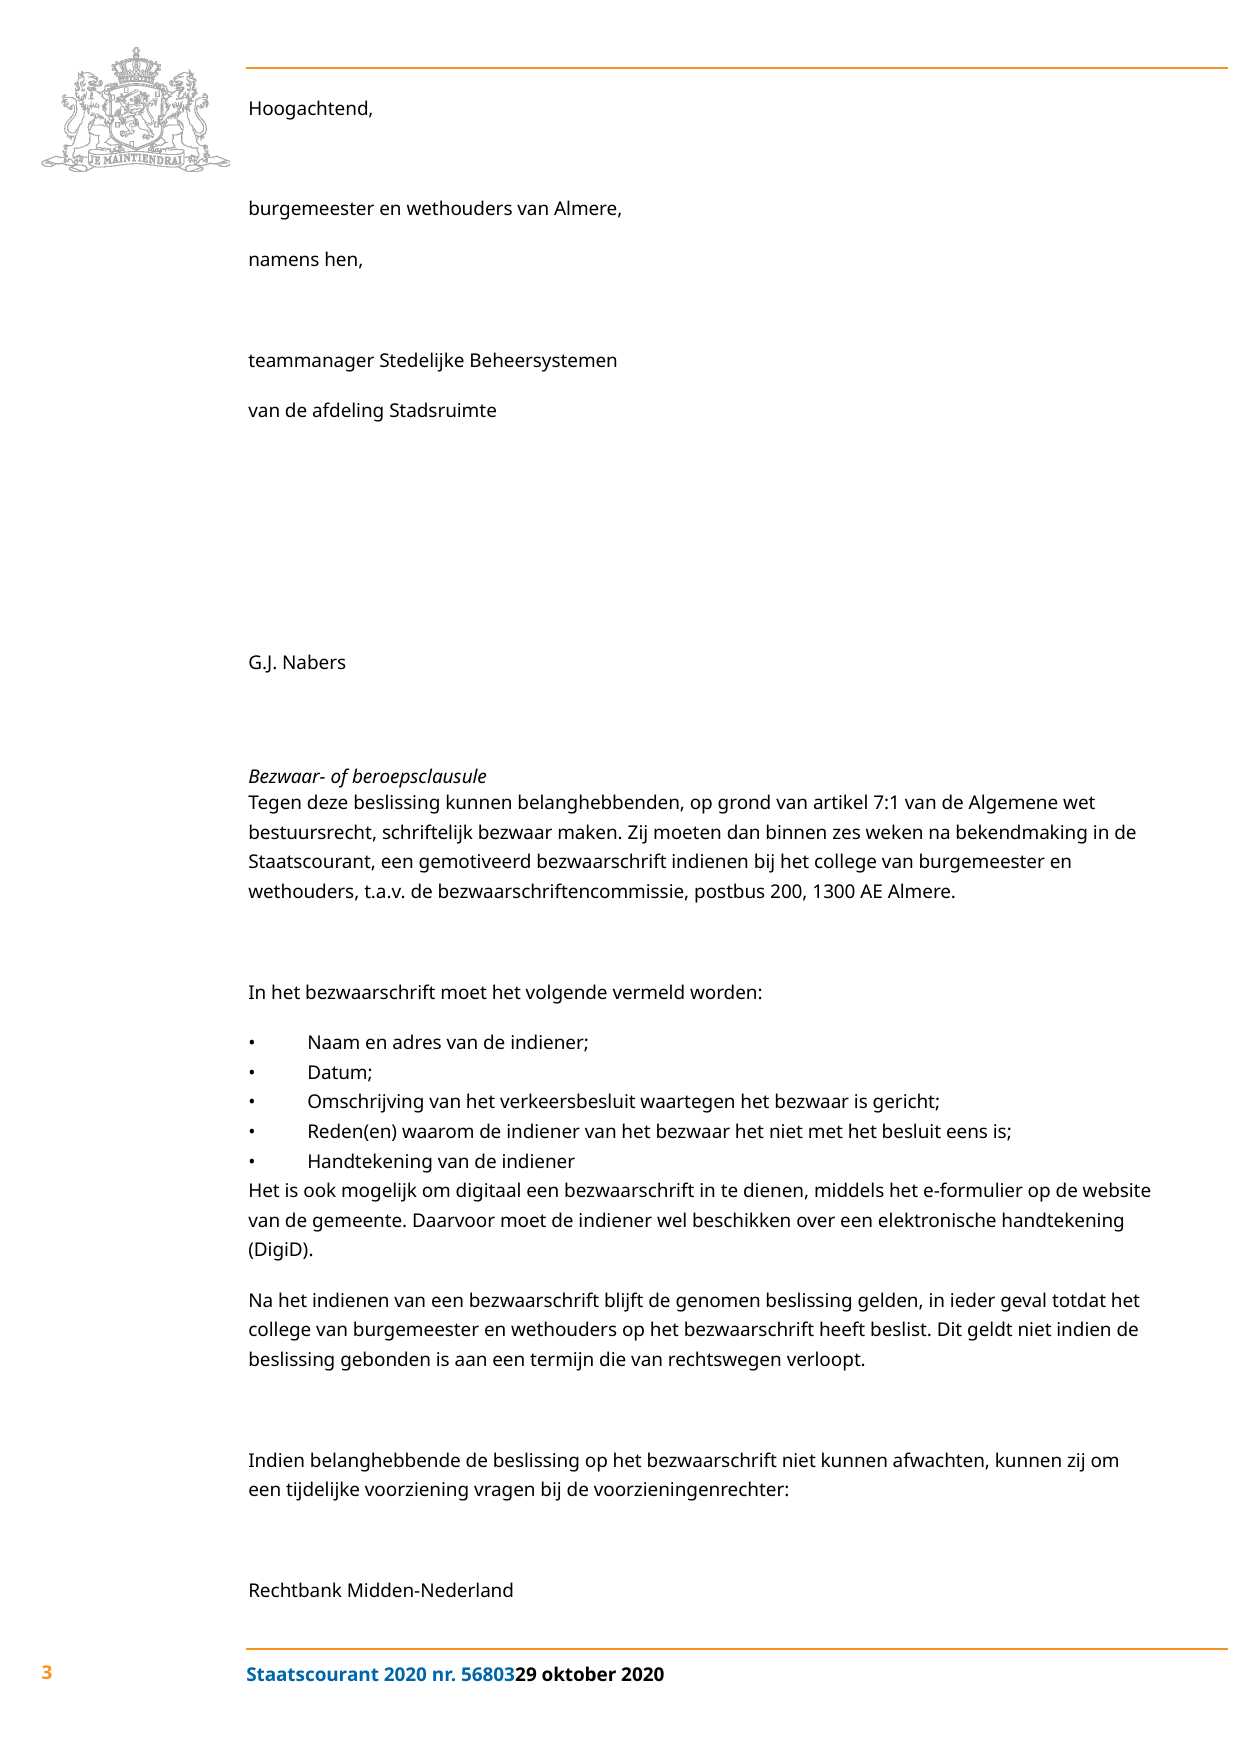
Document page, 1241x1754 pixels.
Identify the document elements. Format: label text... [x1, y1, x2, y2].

text van de afdeling Stadsruimte [248, 397, 1152, 423]
picture [41, 47, 231, 172]
text In het bezwaarschrift moet het volgende vermeld worden: [248, 979, 1152, 1005]
text Na het indienen van een bezwaarschrift blijft de genomen beslissing gelden, in ieder geval totdat het college van burgemeester en wethouders op het bezwaarschrift heeft beslist. Dit geldt niet indien de beslissing gebonden is aan een termijn die van rechtswegen verloopt. [248, 1287, 1152, 1372]
text Het is ook mogelijk om digitaal een bezwaarschrift in te dienen, middels het e-formulier op de website van de gemeente. Daarvoor moet de indiener wel beschikken over een elektronische handtekening (DigiD). [248, 1177, 1152, 1262]
list Naam en adres van de indiener; [248, 1029, 1152, 1055]
text namens hen, [248, 246, 1152, 272]
list Datum; [248, 1059, 1152, 1085]
text Indien belanghebbende de beslissing op het bezwaarschrift niet kunnen afwachten, kunnen zij om een tijdelijke voorziening vragen bij de voorzieningenrechter: [248, 1447, 1152, 1502]
text teammanager Stedelijke Beheersystemen [248, 347, 1152, 373]
text burgemeester en wethouders van Almere, [248, 196, 1152, 221]
list Handtekening van de indiener [248, 1148, 1152, 1173]
text Hoogachtend, [248, 95, 1152, 121]
text Bezwaar- of beroepsclausule [248, 764, 1152, 789]
list Omschrijving van het verkeersbesluit waartegen het bezwaar is gericht; [248, 1089, 1152, 1114]
text Tegen deze beslissing kunnen belanghebbenden, op grond van artikel 7:1 van de Algemene wet bestuursrecht, schriftelijk bezwaar maken. Zij moeten dan binnen zes weken na bekendmaking in de Staatscourant, een gemotiveerd bezwaarschrift indienen bij het college van burgemeester en wethouders, t.a.v. de bezwaarschriftencommissie, postbus 200, 1300 AE Almere. [248, 789, 1152, 904]
text Rechtbank Midden-Nederland [248, 1577, 1152, 1603]
list Reden(en) waarom de indiener van het bezwaar het niet met het besluit eens is; [248, 1118, 1152, 1144]
text G.J. Nabers [248, 649, 1152, 675]
